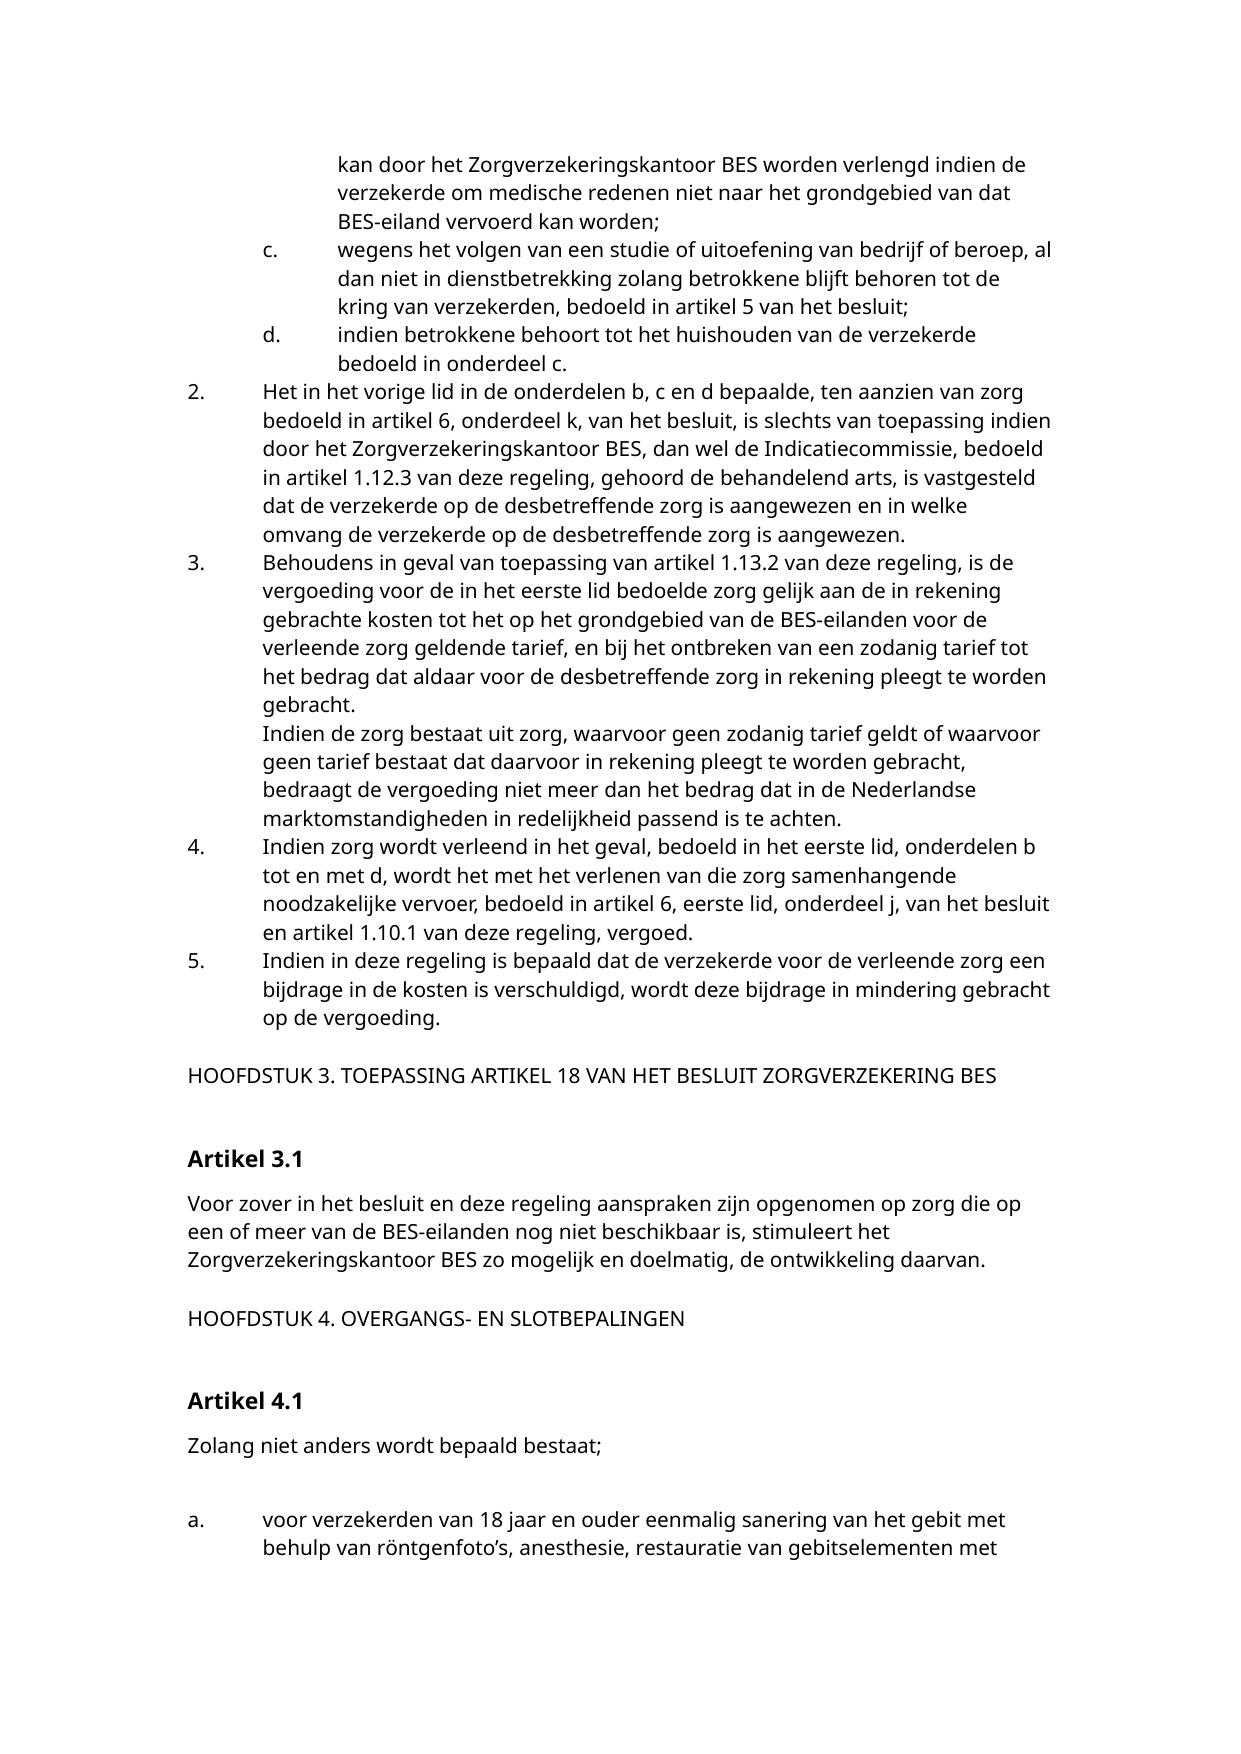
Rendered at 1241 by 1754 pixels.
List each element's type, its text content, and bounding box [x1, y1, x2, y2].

subtitle Artikel 4.1 [187, 1385, 1053, 1416]
list Behoudens in geval van toepassing van artikel 1.13.2 van deze regeling, is de vergoeding voor de in het eerste lid bedoelde zorg gelijk aan de in rekening gebrachte kosten tot het op het grondgebied van de BES-eilanden voor de verleende zorg geldende tarief, en bij het ontbreken van een zodanig tarief tot het bedrag dat aldaar voor de desbetreffende zorg in rekening pleegt te worden gebracht. [187, 548, 1053, 719]
list voor verzekerden van 18 jaar en ouder eenmalig sanering van het gebit met behulp van röntgenfoto’s, anesthesie, restauratie van gebitselementen met [187, 1505, 1053, 1562]
text Voor zover in het besluit en deze regeling aanspraken zijn opgenomen op zorg die op een of meer van de BES-eilanden nog niet beschikbaar is, stimuleert het Zorgverzekeringskantoor BES zo mogelijk en doelmatig, de ontwikkeling daarvan. [187, 1189, 1053, 1274]
subtitle HOOFDSTUK 4. OVERGANGS- EN SLOTBEPALINGEN [187, 1304, 1053, 1332]
list wegens het volgen van een studie of uitoefening van bedrijf of beroep, al dan niet in dienstbetrekking zolang betrokkene blijft behoren tot de kring van verzekerden, bedoeld in artikel 5 van het besluit; [262, 235, 1053, 321]
list Indien in deze regeling is bepaald dat de verzekerde voor de verleende zorg een bijdrage in de kosten is verschuldigd, wordt deze bijdrage in mindering gebracht op de vergoeding. [187, 946, 1053, 1032]
text Zolang niet anders wordt bepaald bestaat; [187, 1431, 1053, 1460]
list Indien de zorg bestaat uit zorg, waarvoor geen zodanig tarief geldt of waarvoor geen tarief bestaat dat daarvoor in rekening pleegt te worden gebracht, bedraagt de vergoeding niet meer dan het bedrag dat in de Nederlandse marktomstandigheden in redelijkheid passend is te achten. [187, 719, 1053, 832]
list Indien zorg wordt verleend in het geval, bedoeld in het eerste lid, onderdelen b tot en met d, wordt het met het verlenen van die zorg samenhangende noodzakelijke vervoer, bedoeld in artikel 6, eerste lid, onderdeel j, van het besluit en artikel 1.10.1 van deze regeling, vergoed. [187, 832, 1053, 946]
list kan door het Zorgverzekeringskantoor BES worden verlengd indien de verzekerde om medische redenen niet naar het grondgebied van dat BES-eiland vervoerd kan worden; [262, 150, 1053, 235]
list indien betrokkene behoort tot het huishouden van de verzekerde bedoeld in onderdeel c. [262, 321, 1053, 377]
subtitle Artikel 3.1 [187, 1142, 1053, 1174]
list Het in het vorige lid in de onderdelen b, c en d bepaalde, ten aanzien van zorg bedoeld in artikel 6, onderdeel k, van het besluit, is slechts van toepassing indien door het Zorgverzekeringskantoor BES, dan wel de Indicatiecommissie, bedoeld in artikel 1.12.3 van deze regeling, gehoord de behandelend arts, is vastgesteld dat de verzekerde op de desbetreffende zorg is aangewezen en in welke omvang de verzekerde op de desbetreffende zorg is aangewezen. [187, 377, 1053, 548]
subtitle HOOFDSTUK 3. TOEPASSING ARTIKEL 18 VAN HET BESLUIT ZORGVERZEKERING BES [187, 1062, 1053, 1090]
